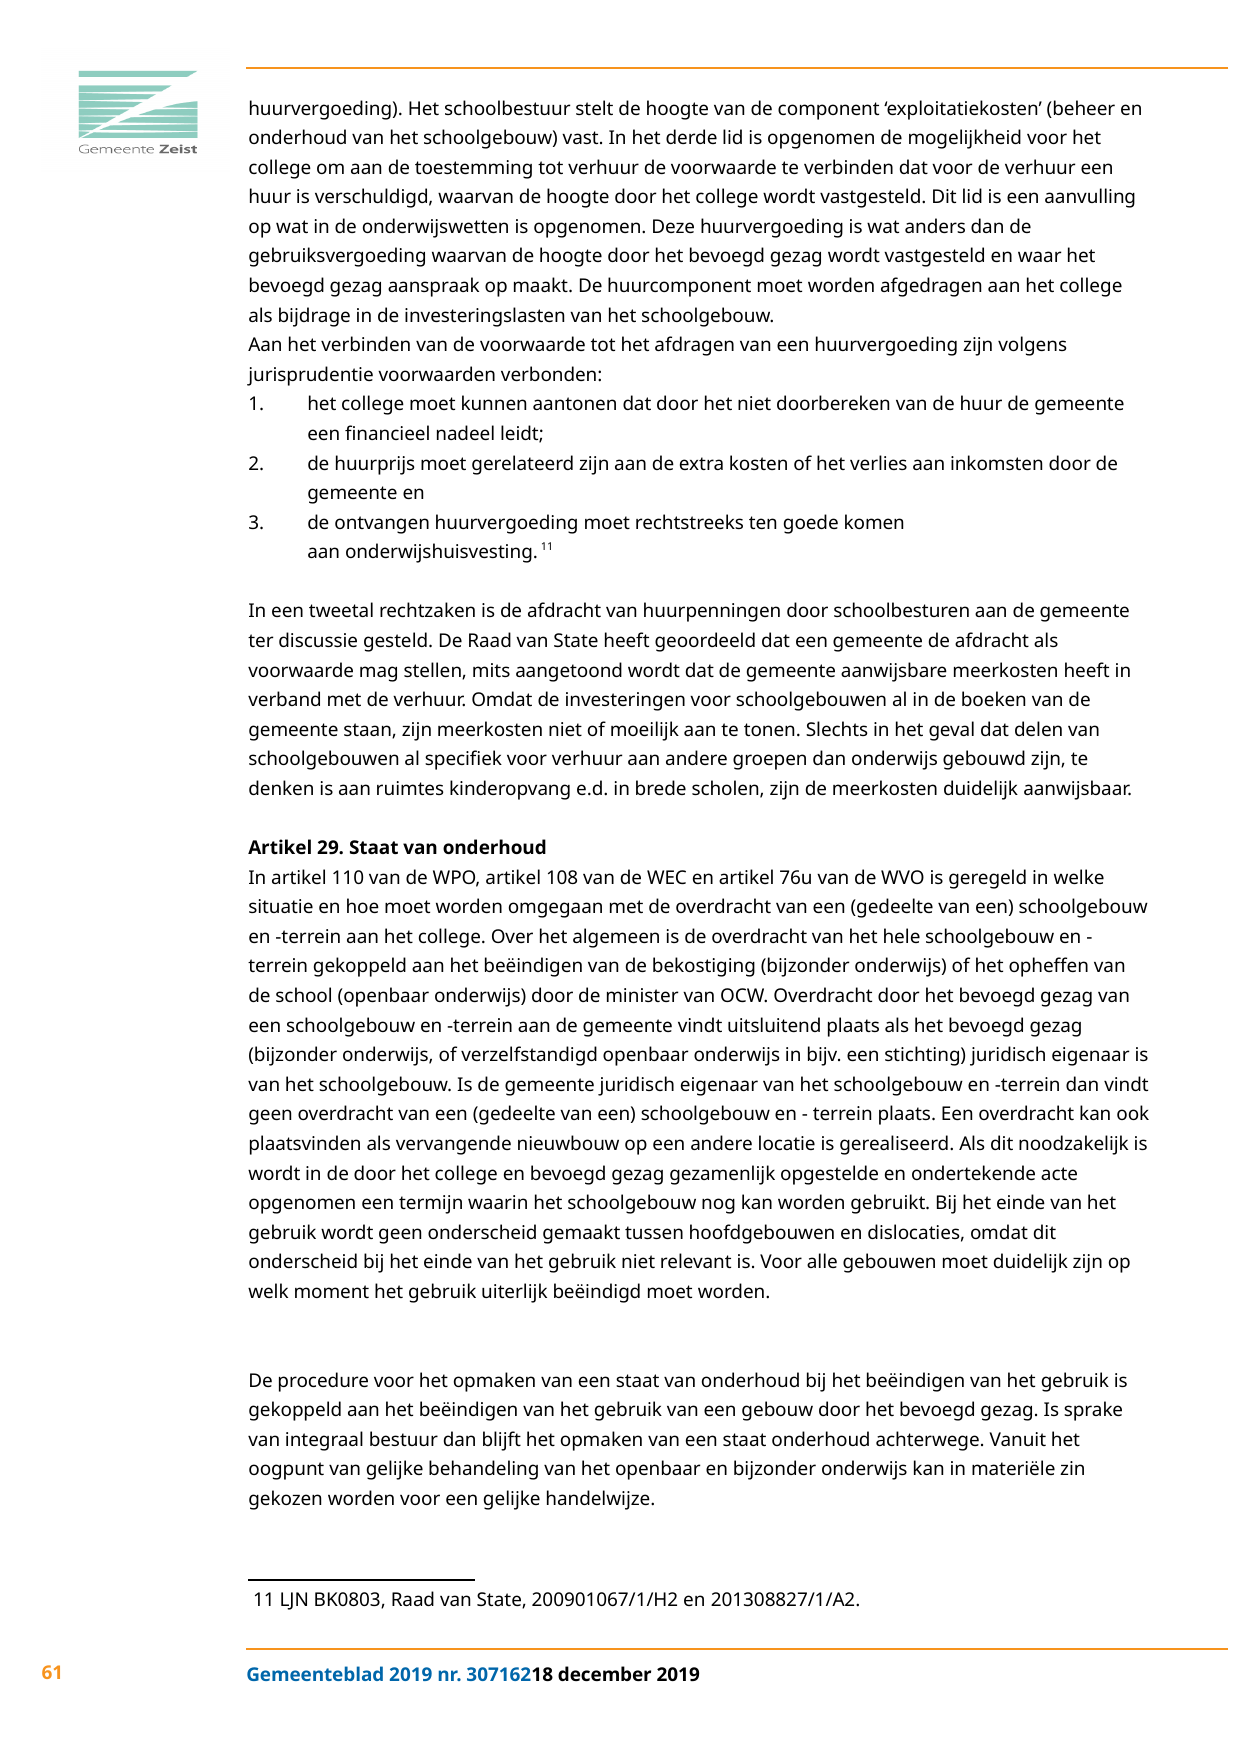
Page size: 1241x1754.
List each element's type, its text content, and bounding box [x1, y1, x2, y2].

text De procedure voor het opmaken van een staat van onderhoud bij het beëindigen van het gebruik is gekoppeld aan het beëindigen van het gebruik van een gebouw door het bevoegd gezag. Is sprake van integraal bestuur dan blijft het opmaken van een staat onderhoud achterwege. Vanuit het oogpunt van gelijke behandeling van het openbaar en bijzonder onderwijs kan in materiële zin gekozen worden voor een gelijke handelwijze. [248, 1367, 1152, 1511]
picture [41, 47, 231, 172]
list de huurprijs moet gerelateerd zijn aan de extra kosten of het verlies aan inkomsten door de gemeente en [248, 450, 1152, 505]
text In artikel 110 van de WPO, artikel 108 van de WEC en artikel 76u van de WVO is geregeld in welke situatie en hoe moet worden omgegaan met de overdracht van een (gedeelte van een) schoolgebouw en -terrein aan het college. Over het algemeen is de overdracht van het hele schoolgebouw en -terrein gekoppeld aan het beëindigen van de bekostiging (bijzonder onderwijs) of het opheffen van de school (openbaar onderwijs) door de minister van OCW. Overdracht door het bevoegd gezag van een schoolgebouw en -terrein aan de gemeente vindt uitsluitend plaats als het bevoegd gezag (bijzonder onderwijs, of verzelfstandigd openbaar onderwijs in bijv. een stichting) juridisch eigenaar is van het schoolgebouw. Is de gemeente juridisch eigenaar van het schoolgebouw en -terrein dan vindt geen overdracht van een (gedeelte van een) schoolgebouw en - terrein plaats. Een overdracht kan ook plaatsvinden als vervangende nieuwbouw op een andere locatie is gerealiseerd. Als dit noodzakelijk is wordt in de door het college en bevoegd gezag gezamenlijk opgestelde en ondertekende acte opgenomen een termijn waarin het schoolgebouw nog kan worden gebruikt. Bij het einde van het gebruik wordt geen onderscheid gemaakt tussen hoofdgebouwen en dislocaties, omdat dit onderscheid bij het einde van het gebruik niet relevant is. Voor alle gebouwen moet duidelijk zijn op welk moment het gebruik uiterlijk beëindigd moet worden. [248, 864, 1152, 1304]
list het college moet kunnen aantonen dat door het niet doorbereken van de huur de gemeente een financieel nadeel leidt; [248, 391, 1152, 446]
list LJN BK0803, Raad van State, 200901067/1/H2 en 201308827/1/A2. [248, 1586, 1152, 1612]
text huurvergoeding). Het schoolbestuur stelt de hoogte van de component ‘exploitatiekosten’ (beheer en onderhoud van het schoolgebouw) vast. In het derde lid is opgenomen de mogelijkheid voor het college om aan de toestemming tot verhuur de voorwaarde te verbinden dat voor de verhuur een huur is verschuldigd, waarvan de hoogte door het college wordt vastgesteld. Dit lid is een aanvulling op wat in de onderwijswetten is opgenomen. Deze huurvergoeding is wat anders dan de gebruiksvergoeding waarvan de hoogte door het bevoegd gezag wordt vastgesteld en waar het bevoegd gezag aanspraak op maakt. De huurcomponent moet worden afgedragen aan het college als bijdrage in de investeringslasten van het schoolgebouw. [248, 95, 1152, 328]
text In een tweetal rechtzaken is de afdracht van huurpenningen door schoolbesturen aan de gemeente ter discussie gesteld. De Raad van State heeft geoordeeld dat een gemeente de afdracht als voorwaarde mag stellen, mits aangetoond wordt dat de gemeente aanwijsbare meerkosten heeft in verband met de verhuur. Omdat de investeringen voor schoolgebouwen al in de boeken van de gemeente staan, zijn meerkosten niet of moeilijk aan te tonen. Slechts in het geval dat delen van schoolgebouwen al specifiek voor verhuur aan andere groepen dan onderwijs gebouwd zijn, te denken is aan ruimtes kinderopvang e.d. in brede scholen, zijn de meerkosten duidelijk aanwijsbaar. [248, 598, 1152, 801]
list de ontvangen huurvergoeding moet rechtstreeks ten goede komen aan onderwijshuisvesting. [248, 509, 1152, 564]
text Aan het verbinden van de voorwaarde tot het afdragen van een huurvergoeding zijn volgens jurisprudentie voorwaarden verbonden: [248, 331, 1152, 387]
text Artikel 29. Staat van onderhoud [248, 834, 1152, 860]
